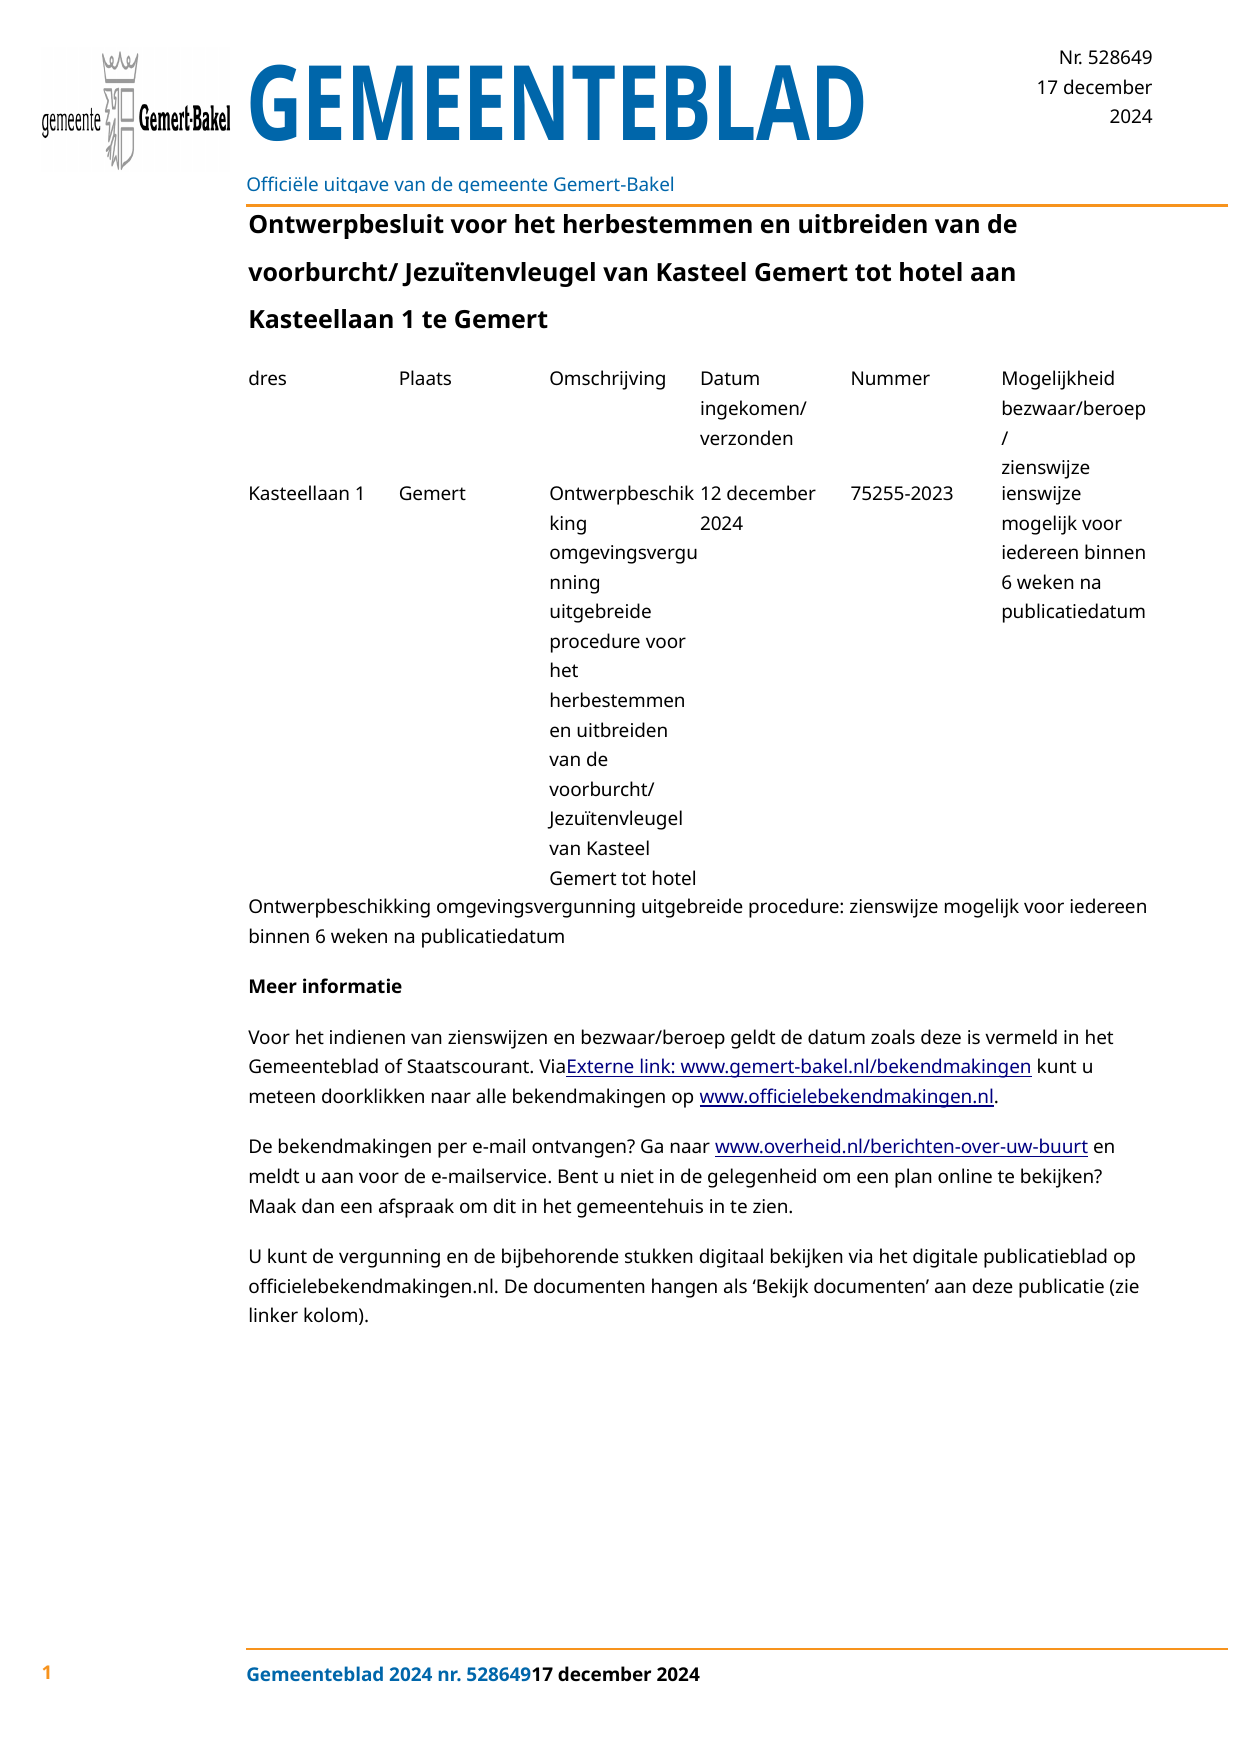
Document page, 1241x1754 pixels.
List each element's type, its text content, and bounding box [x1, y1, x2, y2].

text Meer informatie [248, 974, 1152, 999]
text Ontwerpbeschikking omgevingsvergunning uitgebreide procedure: zienswijze mogelijk voor iedereen binnen 6 weken na publicatiedatum [248, 894, 1152, 949]
table_header Mogelijkheid bezwaar/beroep/ zienswijze [1001, 366, 1152, 480]
table_header dres [248, 366, 398, 480]
text Ontwerpbesluit voor het herbestemmen en uitbreiden van de voorburcht/ Jezuïtenvleugel van Kasteel Gemert tot hotel aan Kasteellaan 1 te Gemert [248, 207, 1152, 336]
table_header Omschrijving [549, 366, 700, 480]
table_header Datum ingekomen/ verzonden [700, 366, 850, 480]
table_cell Ontwerpbeschikking omgevingsvergunning uitgebreide procedure voor het herbestemmen en uitbreiden van de voorburcht/ Jezuïtenvleugel van Kasteel Gemert tot hotel [549, 480, 700, 890]
table_cell Kasteellaan 1 [248, 480, 398, 890]
table_cell 12 december 2024 [700, 480, 850, 890]
table_cell ienswijze mogelijk voor iedereen binnen 6 weken na publicatiedatum [1001, 480, 1152, 890]
text De bekendmakingen per e-mail ontvangen? Ga naar www.overheid.nl/berichten-over-uw-buurt en meldt u aan voor de e-mailservice. Bent u niet in de gelegenheid om een plan online te bekijken? Maak dan een afspraak om dit in het gemeentehuis in te zien. [248, 1134, 1152, 1218]
text U kunt de vergunning en de bijbehorende stukken digitaal bekijken via het digitale publicatieblad op officielebekendmakingen.nl. De documenten hangen als ‘Bekijk documenten’ aan deze publicatie (zie linker kolom). [248, 1243, 1152, 1328]
text Voor het indienen van zienswijzen en bezwaar/beroep geldt de datum zoals deze is vermeld in het Gemeenteblad of Staatscourant. ViaExterne link: www.gemert-bakel.nl/bekendmakingen kunt u meteen doorklikken naar alle bekendmakingen op www.officielebekendmakingen.nl. [248, 1024, 1152, 1109]
table_header Nummer [850, 366, 1001, 480]
table_cell 75255-2023 [850, 480, 1001, 890]
picture [41, 47, 231, 172]
table_cell Gemert [399, 480, 549, 890]
table_header Plaats [399, 366, 549, 480]
